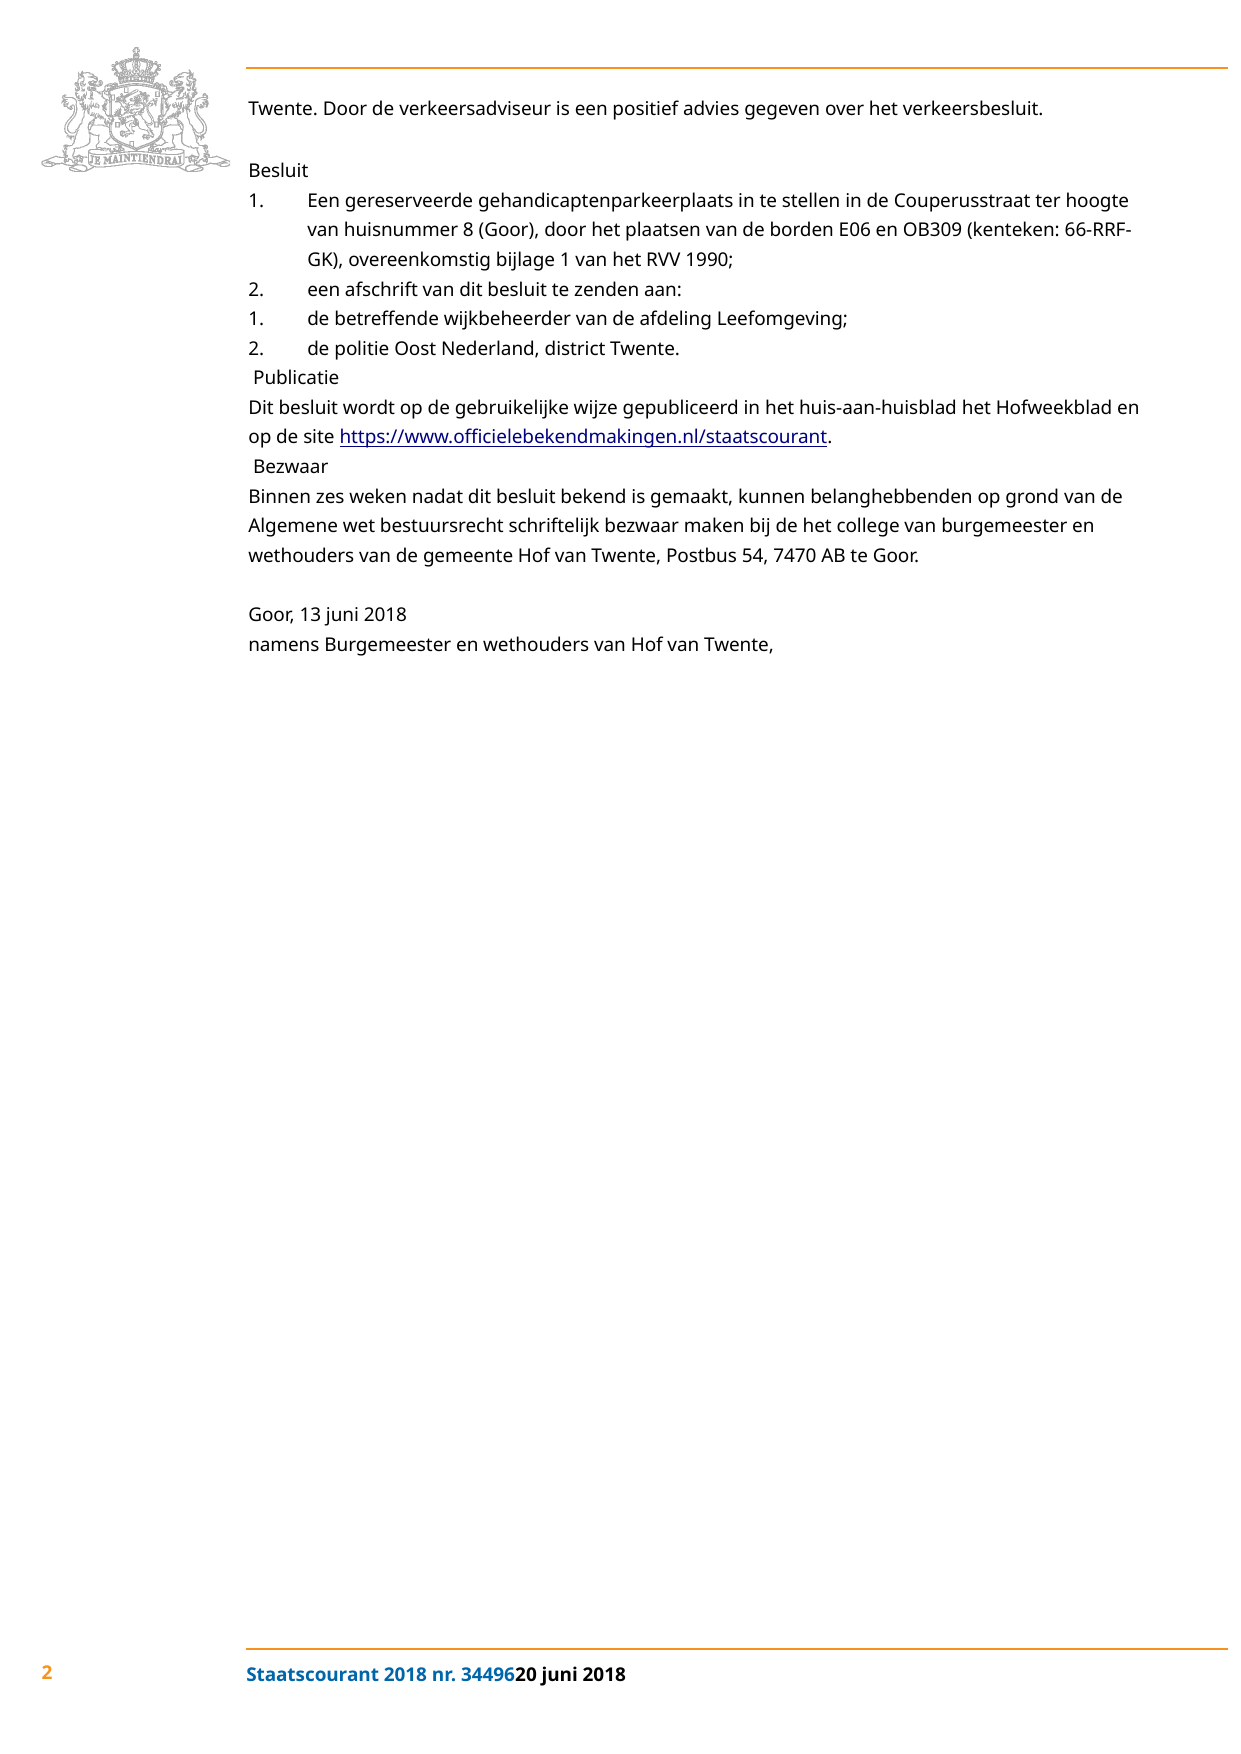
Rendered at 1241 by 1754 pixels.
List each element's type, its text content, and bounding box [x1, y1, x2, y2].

text namens Burgemeester en wethouders van Hof van Twente, [248, 631, 1152, 657]
list de betreffende wijkbeheerder van de afdeling Leefomgeving; [248, 305, 1152, 331]
text Besluit [248, 157, 1152, 183]
list een afschrift van dit besluit te zenden aan: [248, 276, 1152, 302]
text Bezwaar [248, 453, 1152, 479]
list Een gereserveerde gehandicaptenparkeerplaats in te stellen in de Couperusstraat ter hoogte van huisnummer 8 (Goor), door het plaatsen van de borden E06 en OB309 (kenteken: 66-RRF-GK), overeenkomstig bijlage 1 van het RVV 1990; [248, 187, 1152, 272]
picture [41, 47, 231, 172]
text Publicatie [248, 364, 1152, 390]
text Binnen zes weken nadat dit besluit bekend is gemaakt, kunnen belanghebbenden op grond van de Algemene wet bestuursrecht schriftelijk bezwaar maken bij de het college van burgemeester en wethouders van de gemeente Hof van Twente, Postbus 54, 7470 AB te Goor. [248, 483, 1152, 568]
text Dit besluit wordt op de gebruikelijke wijze gepubliceerd in het huis-aan-huisblad het Hofweekblad en op de site https://www.officielebekendmakingen.nl/staatscourant. [248, 394, 1152, 449]
list de politie Oost Nederland, district Twente. [248, 335, 1152, 361]
text Twente. Door de verkeersadviseur is een positief advies gegeven over het verkeersbesluit. [248, 95, 1152, 121]
text Goor, 13 juni 2018 [248, 601, 1152, 627]
